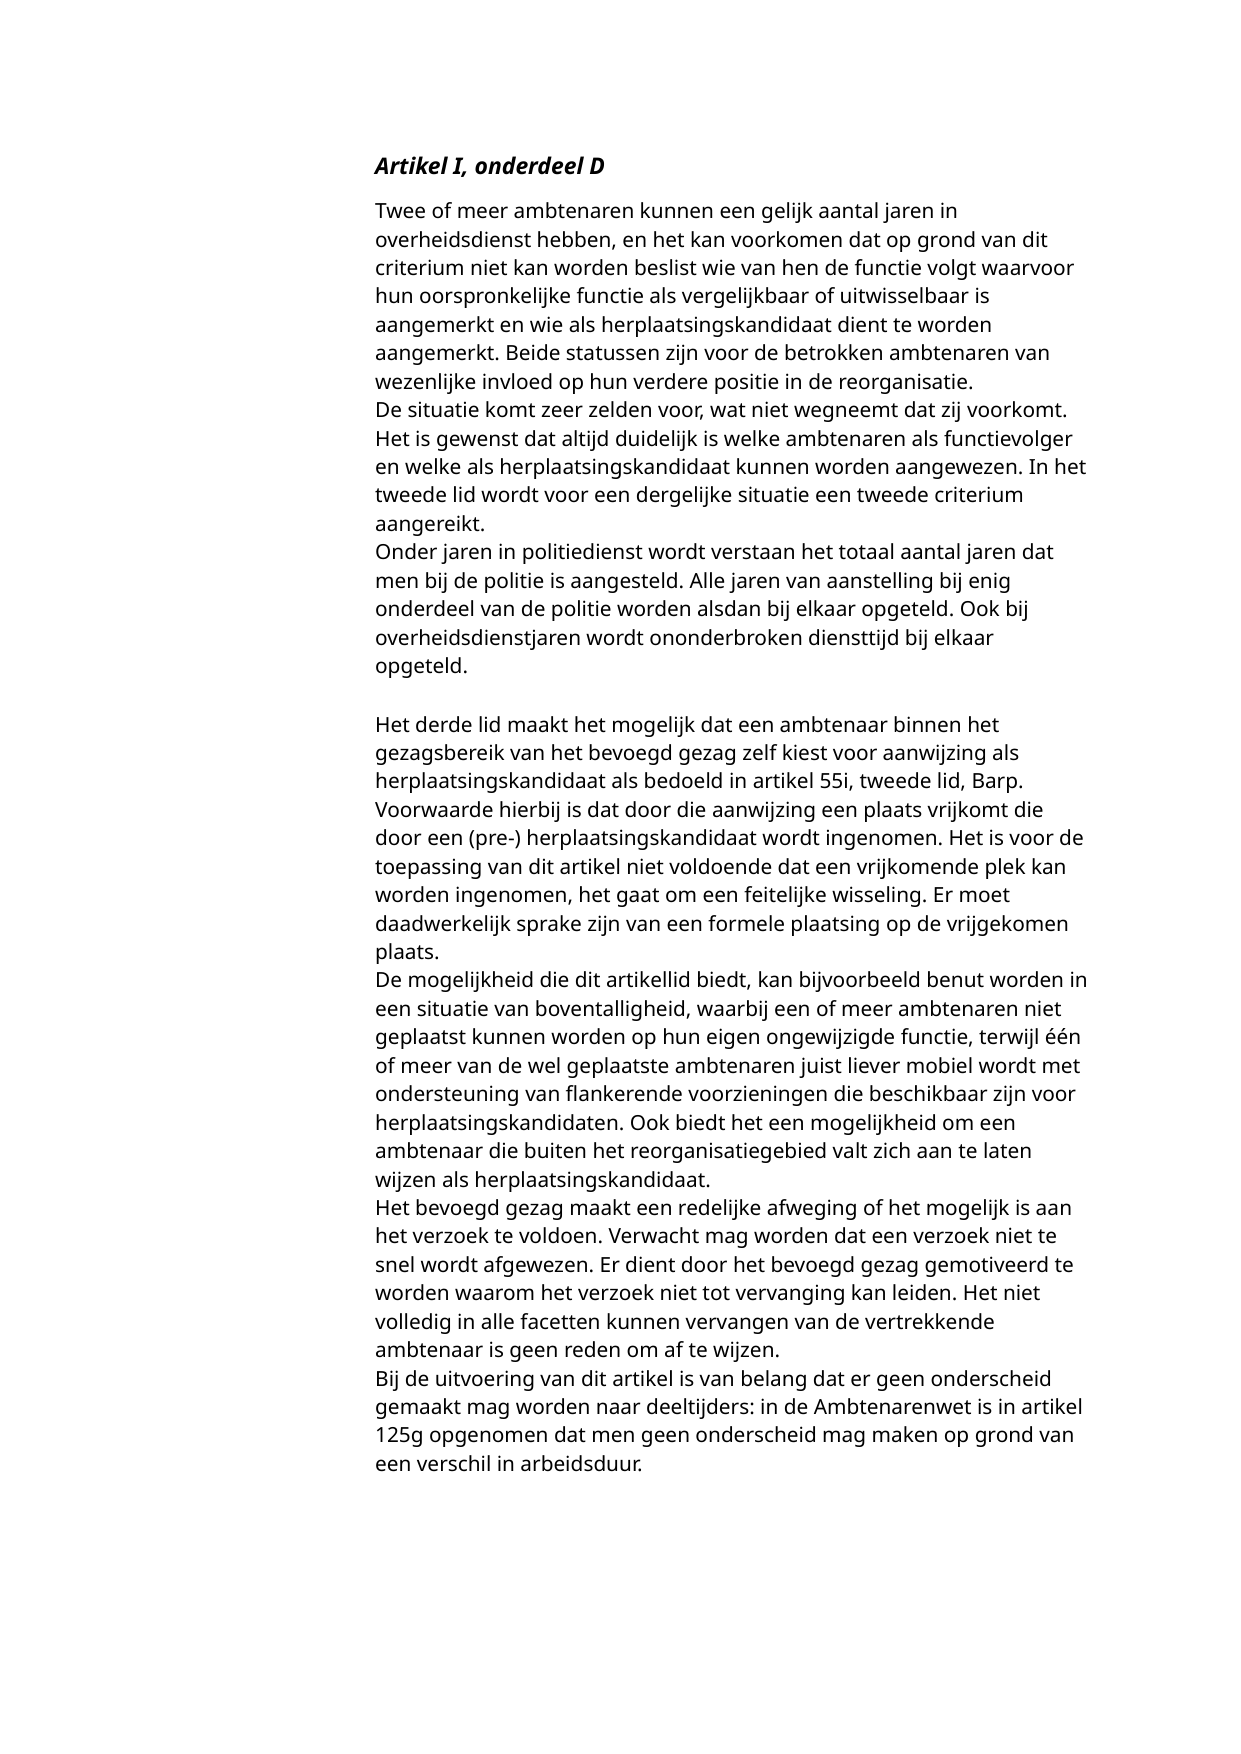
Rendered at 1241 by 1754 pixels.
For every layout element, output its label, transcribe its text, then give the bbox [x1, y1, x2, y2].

subtitle Artikel I, onderdeel D [375, 150, 1090, 181]
text De mogelijkheid die dit artikellid biedt, kan bijvoorbeeld benut worden in een situatie van boventalligheid, waarbij een of meer ambtenaren niet geplaatst kunnen worden op hun eigen ongewijzigde functie, terwijl één of meer van de wel geplaatste ambtenaren juist liever mobiel wordt met ondersteuning van flankerende voorzieningen die beschikbaar zijn voor herplaatsingskandidaten. Ook biedt het een mogelijkheid om een ambtenaar die buiten het reorganisatiegebied valt zich aan te laten wijzen als herplaatsingskandidaat. [375, 966, 1090, 1193]
text Bij de uitvoering van dit artikel is van belang dat er geen onderscheid gemaakt mag worden naar deeltijders: in de Ambtenarenwet is in artikel 125g opgenomen dat men geen onderscheid mag maken op grond van een verschil in arbeidsduur. [375, 1364, 1090, 1477]
text Twee of meer ambtenaren kunnen een gelijk aantal jaren in overheidsdienst hebben, en het kan voorkomen dat op grond van dit criterium niet kan worden beslist wie van hen de functie volgt waarvoor hun oorspronkelijke functie als vergelijkbaar of uitwisselbaar is aangemerkt en wie als herplaatsingskandidaat dient te worden aangemerkt. Beide statussen zijn voor de betrokken ambtenaren van wezenlijke invloed op hun verdere positie in de reorganisatie. [375, 196, 1090, 395]
text Het bevoegd gezag maakt een redelijke afweging of het mogelijk is aan het verzoek te voldoen. Verwacht mag worden dat een verzoek niet te snel wordt afgewezen. Er dient door het bevoegd gezag gemotiveerd te worden waarom het verzoek niet tot vervanging kan leiden. Het niet volledig in alle facetten kunnen vervangen van de vertrekkende ambtenaar is geen reden om af te wijzen. [375, 1193, 1090, 1364]
text Het derde lid maakt het mogelijk dat een ambtenaar binnen het gezagsbereik van het bevoegd gezag zelf kiest voor aanwijzing als herplaatsingskandidaat als bedoeld in artikel 55i, tweede lid, Barp. Voorwaarde hierbij is dat door die aanwijzing een plaats vrijkomt die door een (pre-) herplaatsingskandidaat wordt ingenomen. Het is voor de toepassing van dit artikel niet voldoende dat een vrijkomende plek kan worden ingenomen, het gaat om een feitelijke wisseling. Er moet daadwerkelijk sprake zijn van een formele plaatsing op de vrijgekomen plaats. [375, 710, 1090, 966]
text Onder jaren in politiedienst wordt verstaan het totaal aantal jaren dat men bij de politie is aangesteld. Alle jaren van aanstelling bij enig onderdeel van de politie worden alsdan bij elkaar opgeteld. Ook bij overheidsdienstjaren wordt ononderbroken diensttijd bij elkaar opgeteld. [375, 537, 1090, 680]
text De situatie komt zeer zelden voor, wat niet wegneemt dat zij voorkomt. Het is gewenst dat altijd duidelijk is welke ambtenaren als functievolger en welke als herplaatsingskandidaat kunnen worden aangewezen. In het tweede lid wordt voor een dergelijke situatie een tweede criterium aangereikt. [375, 395, 1090, 537]
